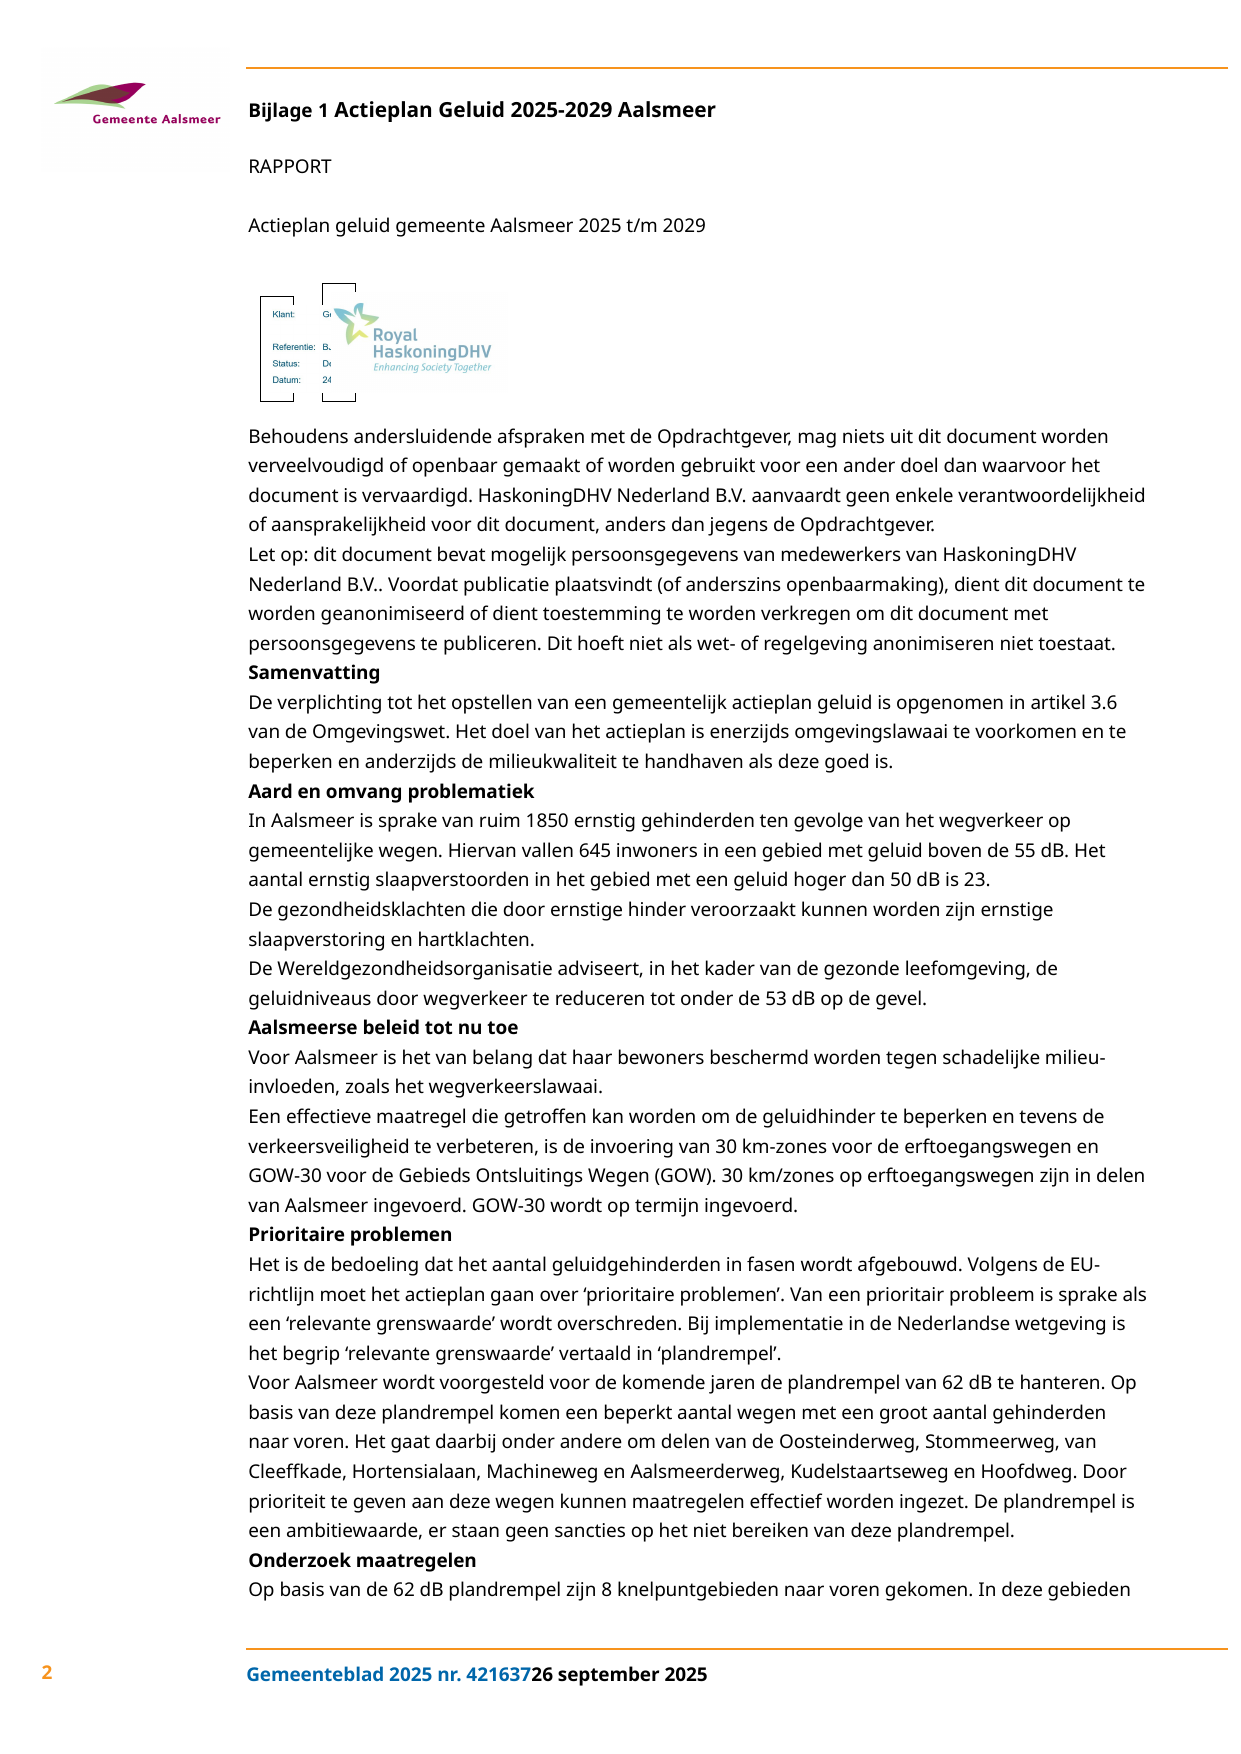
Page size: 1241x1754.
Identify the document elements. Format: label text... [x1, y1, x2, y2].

text Let op: dit document bevat mogelijk persoonsgegevens van medewerkers van HaskoningDHV Nederland B.V.. Voordat publicatie plaatsvindt (of anderszins openbaarmaking), dient dit document te worden geanonimiseerd of dient toestemming te worden verkregen om dit document met persoonsgegevens te publiceren. Dit hoeft niet als wet- of regelgeving anonimiseren niet toestaat. [248, 541, 1152, 656]
text Actieplan geluid gemeente Aalsmeer 2025 t/m 2029 [248, 212, 1152, 238]
picture [268, 292, 509, 393]
text Op basis van de 62 dB plandrempel zijn 8 knelpuntgebieden naar voren gekomen. In deze gebieden [248, 1577, 1152, 1602]
text RAPPORT [248, 153, 1152, 179]
text Voor Aalsmeer wordt voorgesteld voor de komende jaren de plandrempel van 62 dB te hanteren. Op basis van deze plandrempel komen een beperkt aantal wegen met een groot aantal gehinderden naar voren. Het gaat daarbij onder andere om delen van de Oosteinderweg, Stommeerweg, van Cleeffkade, Hortensialaan, Machineweg en Aalsmeerderweg, Kudelstaartseweg en Hoofdweg. Door prioriteit te geven aan deze wegen kunnen maatregelen effectief worden ingezet. De plandrempel is een ambitiewaarde, er staan geen sancties op het niet bereiken van deze plandrempel. [248, 1369, 1152, 1543]
text Het is de bedoeling dat het aantal geluidgehinderden in fasen wordt afgebouwd. Volgens de EU-richtlijn moet het actieplan gaan over ‘prioritaire problemen’. Van een prioritair probleem is sprake als een ‘relevante grenswaarde’ wordt overschreden. Bij implementatie in de Nederlandse wetgeving is het begrip ‘relevante grenswaarde’ vertaald in ‘plandrempel’. [248, 1251, 1152, 1366]
text Samenvatting [248, 659, 1152, 685]
text Prioritaire problemen [248, 1222, 1152, 1247]
text De Wereldgezondheidsorganisatie adviseert, in het kader van de gezonde leefomgeving, de geluidniveaus door wegverkeer te reduceren tot onder de 53 dB op de gevel. [248, 955, 1152, 1011]
text Onderzoek maatregelen [248, 1547, 1152, 1573]
text Voor Aalsmeer is het van belang dat haar bewoners beschermd worden tegen schadelijke milieu-invloeden, zoals het wegverkeerslawaai. [248, 1044, 1152, 1099]
text De gezondheidsklachten die door ernstige hinder veroorzaakt kunnen worden zijn ernstige slaapverstoring en hartklachten. [248, 896, 1152, 951]
picture [41, 47, 231, 172]
text De verplichting tot het opstellen van een gemeentelijk actieplan geluid is opgenomen in artikel 3.6 van de Omgevingswet. Het doel van het actieplan is enerzijds omgevingslawaai te voorkomen en te beperken en anderzijds de milieukwaliteit te handhaven als deze goed is. [248, 689, 1152, 774]
text Behoudens andersluidende afspraken met de Opdrachtgever, mag niets uit dit document worden verveelvoudigd of openbaar gemaakt of worden gebruikt voor een ander doel dan waarvoor het document is vervaardigd. HaskoningDHV Nederland B.V. aanvaardt geen enkele verantwoordelijkheid of aansprakelijkheid voor dit document, anders dan jegens de Opdrachtgever. [248, 423, 1152, 537]
text Een effectieve maatregel die getroffen kan worden om de geluidhinder te beperken en tevens de verkeersveiligheid te verbeteren, is de invoering van 30 km-zones voor de erftoegangswegen en GOW-30 voor de Gebieds Ontsluitings Wegen (GOW). 30 km/zones op erftoegangswegen zijn in delen van Aalsmeer ingevoerd. GOW-30 wordt op termijn ingevoerd. [248, 1103, 1152, 1218]
text Aalsmeerse beleid tot nu toe [248, 1014, 1152, 1040]
text Bijlage 1 Actieplan Geluid 2025-2029 Aalsmeer [248, 95, 1152, 123]
text In Aalsmeer is sprake van ruim 1850 ernstig gehinderden ten gevolge van het wegverkeer op gemeentelijke wegen. Hiervan vallen 645 inwoners in een gebied met geluid boven de 55 dB. Het aantal ernstig slaapverstoorden in het gebied met een geluid hoger dan 50 dB is 23. [248, 807, 1152, 892]
text Aard en omvang problematiek [248, 778, 1152, 803]
